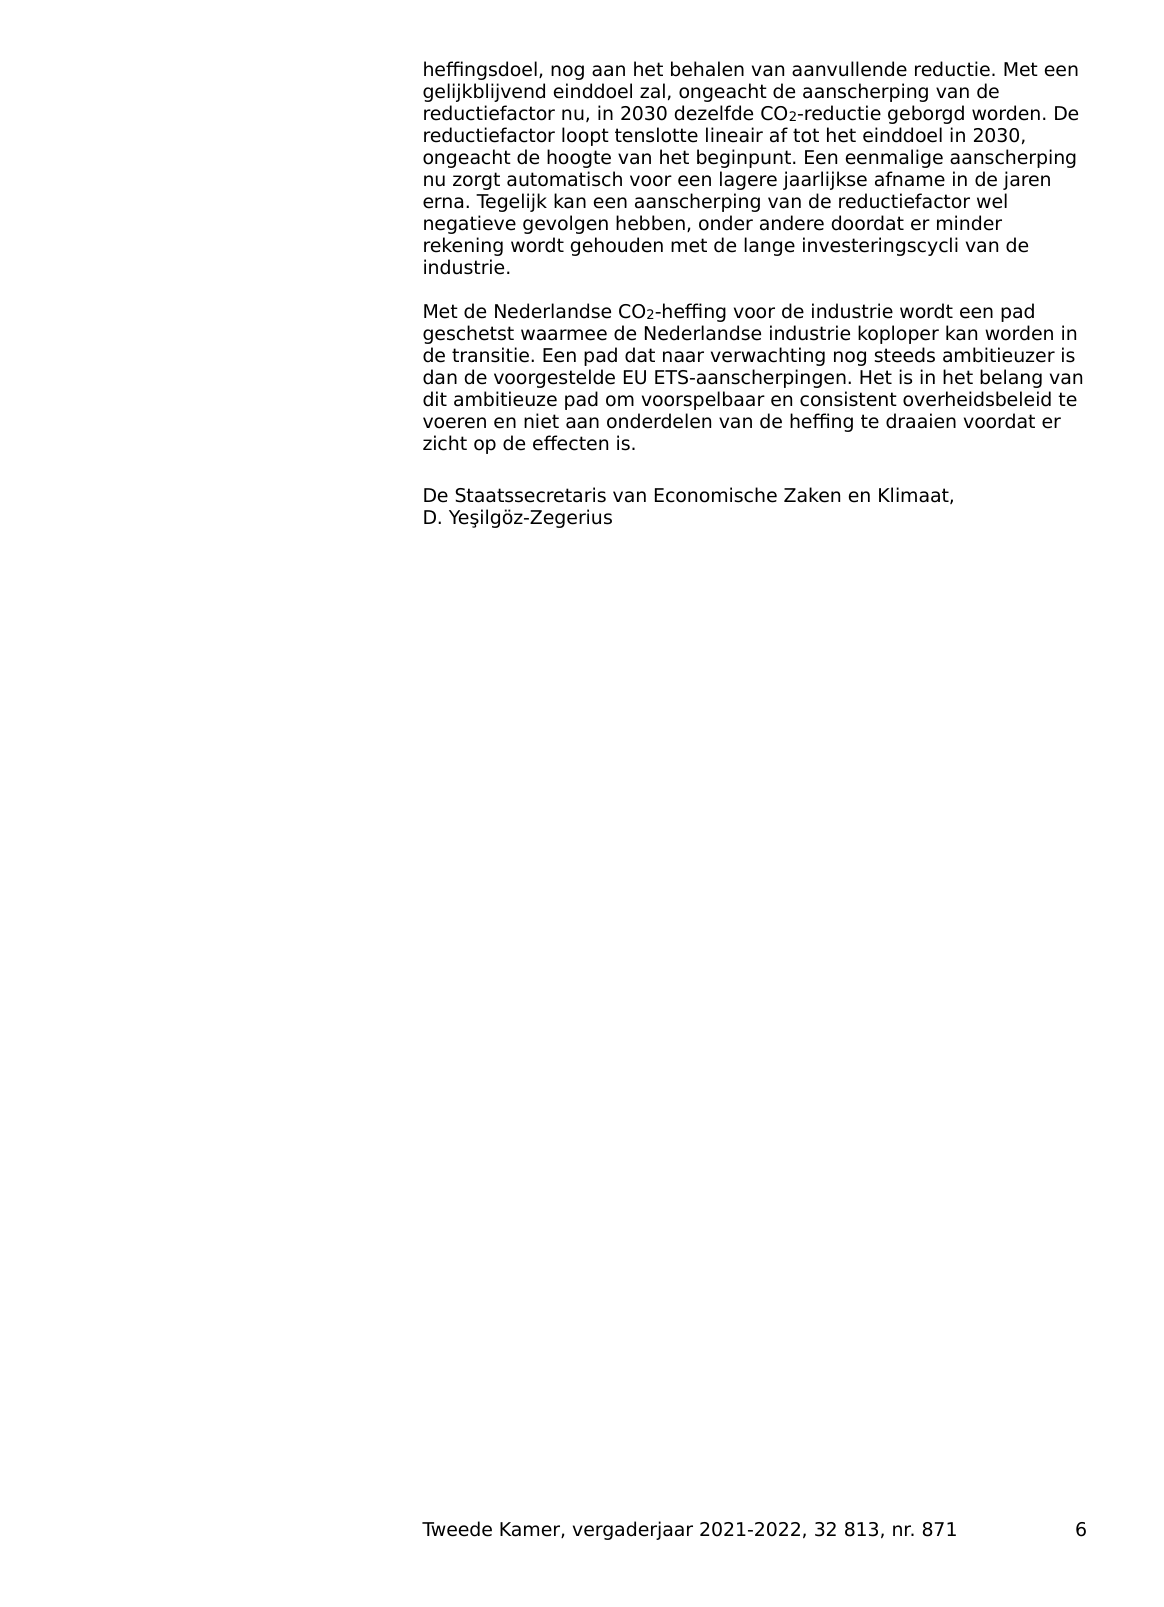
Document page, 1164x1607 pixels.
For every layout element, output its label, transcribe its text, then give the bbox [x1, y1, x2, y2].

text heffingsdoel, nog aan het behalen van aanvullende reductie. Met een gelijkblijvend einddoel zal, ongeacht de aanscherping van de reductiefactor nu, in 2030 dezelfde CO2-reductie geborgd worden. De reductiefactor loopt tenslotte lineair af tot het einddoel in 2030, ongeacht de hoogte van het beginpunt. Een eenmalige aanscherping nu zorgt automatisch voor een lagere jaarlijkse afname in de jaren erna. Tegelijk kan een aanscherping van de reductiefactor wel negatieve gevolgen hebben, onder andere doordat er minder rekening wordt gehouden met de lange investeringscycli van de industrie. [422, 59, 1087, 279]
text De Staatssecretaris van Economische Zaken en Klimaat, D. Yeşilgöz-Zegerius [422, 485, 1087, 529]
text Met de Nederlandse CO2-heffing voor de industrie wordt een pad geschetst waarmee de Nederlandse industrie koploper kan worden in de transitie. Een pad dat naar verwachting nog steeds ambitieuzer is dan de voorgestelde EU ETS-aanscherpingen. Het is in het belang van dit ambitieuze pad om voorspelbaar en consistent overheidsbeleid te voeren en niet aan onderdelen van de heffing te draaien voordat er zicht op de effecten is. [422, 301, 1087, 455]
